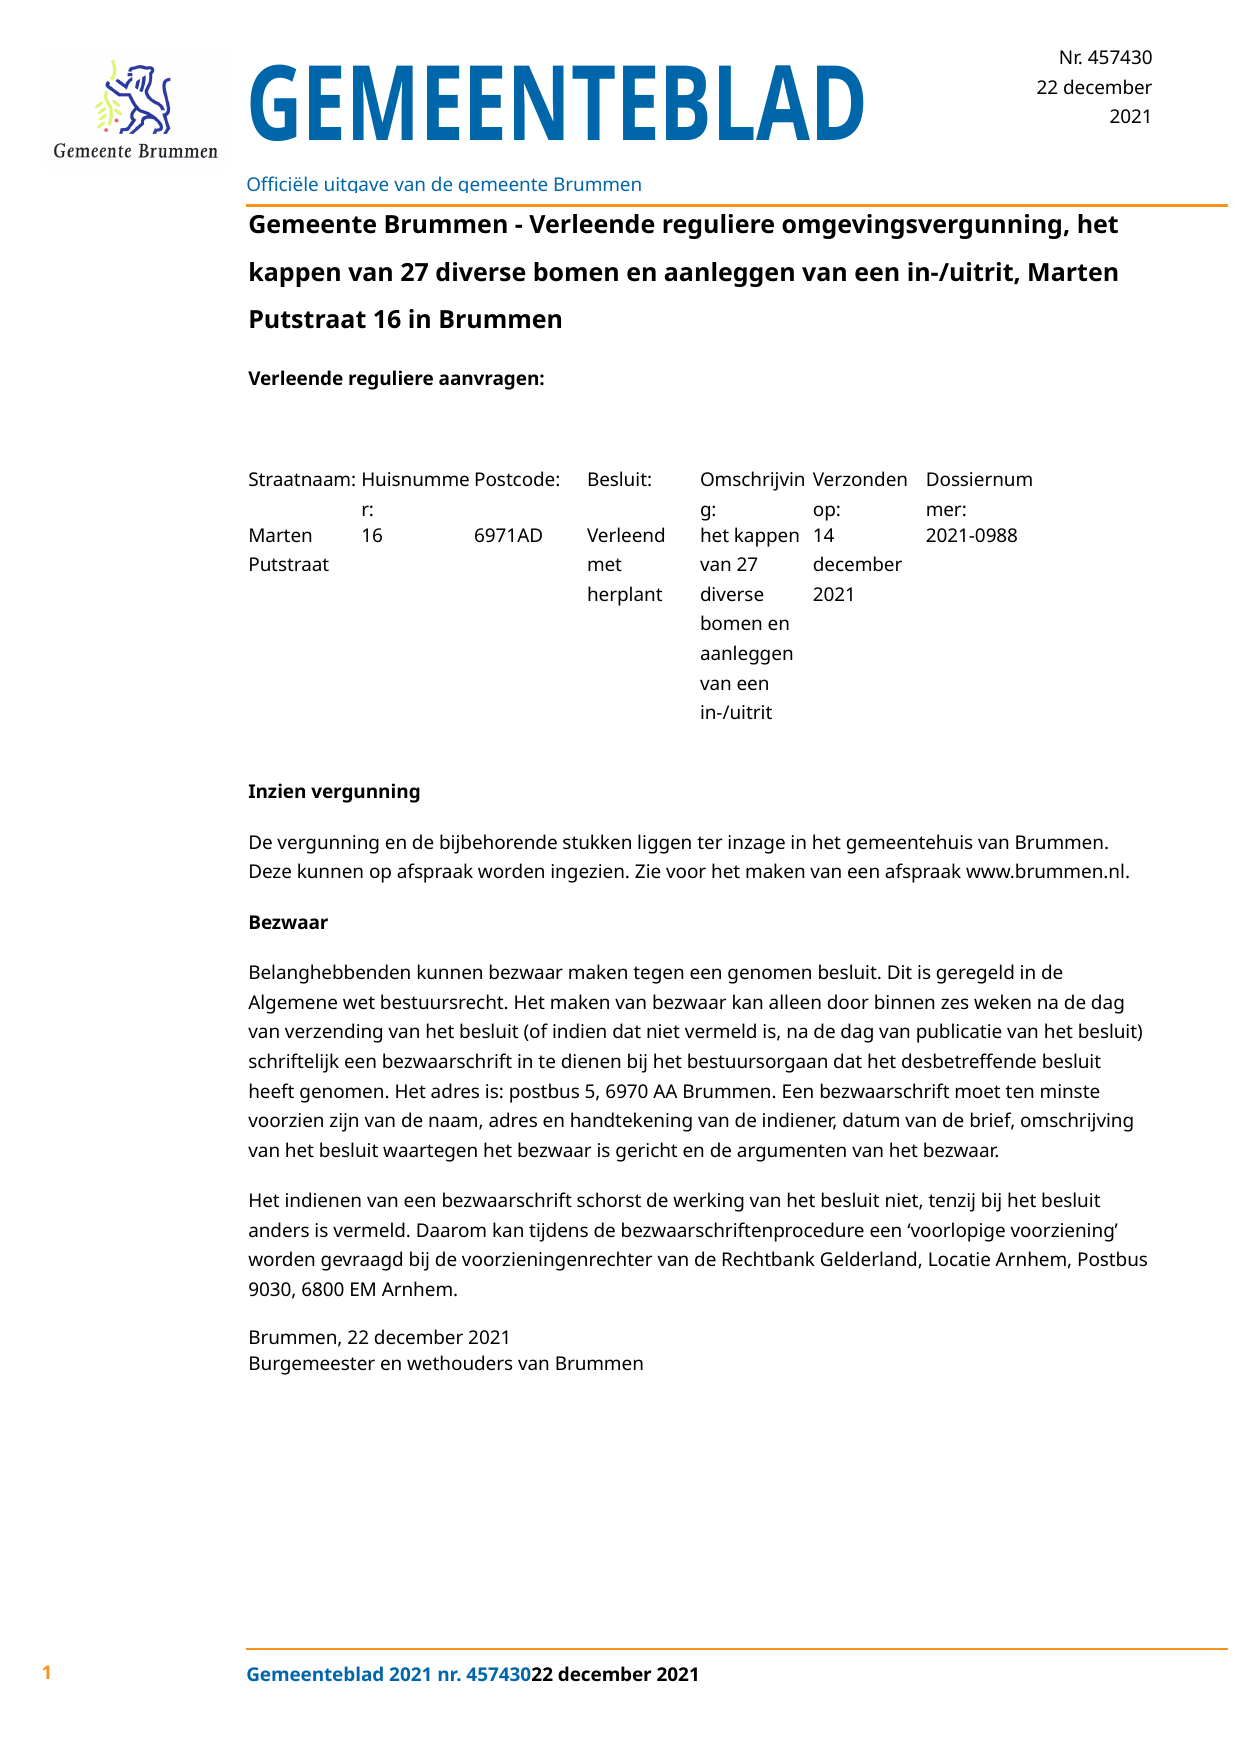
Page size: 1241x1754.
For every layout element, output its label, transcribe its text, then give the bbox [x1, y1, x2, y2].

table_header [1039, 466, 1152, 522]
table_header Verzonden op: [813, 466, 926, 522]
text Burgemeester en wethouders van Brummen [248, 1350, 1152, 1375]
table_header Dossiernummer: [926, 466, 1038, 522]
text Het indienen van een bezwaarschrift schorst de werking van het besluit niet, tenzij bij het besluit anders is vermeld. Daarom kan tijdens de bezwaarschriftenprocedure een ‘voorlopige voorziening’ worden gevraagd bij de voorzieningenrechter van de Rechtbank Gelderland, Locatie Arnhem, Postbus 9030, 6800 EM Arnhem. [248, 1187, 1152, 1302]
table_cell Verleend met herplant [587, 522, 700, 725]
text Verleende reguliere aanvragen: [248, 366, 1152, 391]
table_header Besluit: [587, 466, 700, 522]
table_header Huisnummer: [361, 466, 474, 522]
text Gemeente Brummen - Verleende reguliere omgevingsvergunning, het kappen van 27 diverse bomen en aanleggen van een in-/uitrit, Marten Putstraat 16 in Brummen [248, 207, 1152, 336]
table_header Omschrijving: [700, 466, 813, 522]
table_header Postcode: [474, 466, 587, 522]
text Inzien vergunning [248, 779, 1152, 804]
text Brummen, 22 december 2021 [248, 1324, 1152, 1350]
table_cell 14 december 2021 [813, 522, 926, 725]
table_cell het kappen van 27 diverse bomen en aanleggen van een in-/uitrit [700, 522, 813, 725]
table_cell 6971AD [474, 522, 587, 725]
table_cell Marten Putstraat [248, 522, 361, 725]
table_cell 2021-0988 [926, 522, 1038, 725]
text De vergunning en de bijbehorende stukken liggen ter inzage in het gemeentehuis van Brummen. Deze kunnen op afspraak worden ingezien. Zie voor het maken van een afspraak www.brummen.nl. [248, 829, 1152, 884]
table_header Straatnaam: [248, 466, 361, 522]
picture [41, 47, 231, 172]
text Bezwaar [248, 909, 1152, 935]
table_cell 16 [361, 522, 474, 725]
text Belanghebbenden kunnen bezwaar maken tegen een genomen besluit. Dit is geregeld in de Algemene wet bestuursrecht. Het maken van bezwaar kan alleen door binnen zes weken na de dag van verzending van het besluit (of indien dat niet vermeld is, na de dag van publicatie van het besluit) schriftelijk een bezwaarschrift in te dienen bij het bestuursorgaan dat het desbetreffende besluit heeft genomen. Het adres is: postbus 5, 6970 AA Brummen. Een bezwaarschrift moet ten minste voorzien zijn van de naam, adres en handtekening van de indiener, datum van de brief, omschrijving van het besluit waartegen het bezwaar is gericht en de argumenten van het bezwaar. [248, 959, 1152, 1163]
table_cell [1039, 522, 1152, 725]
